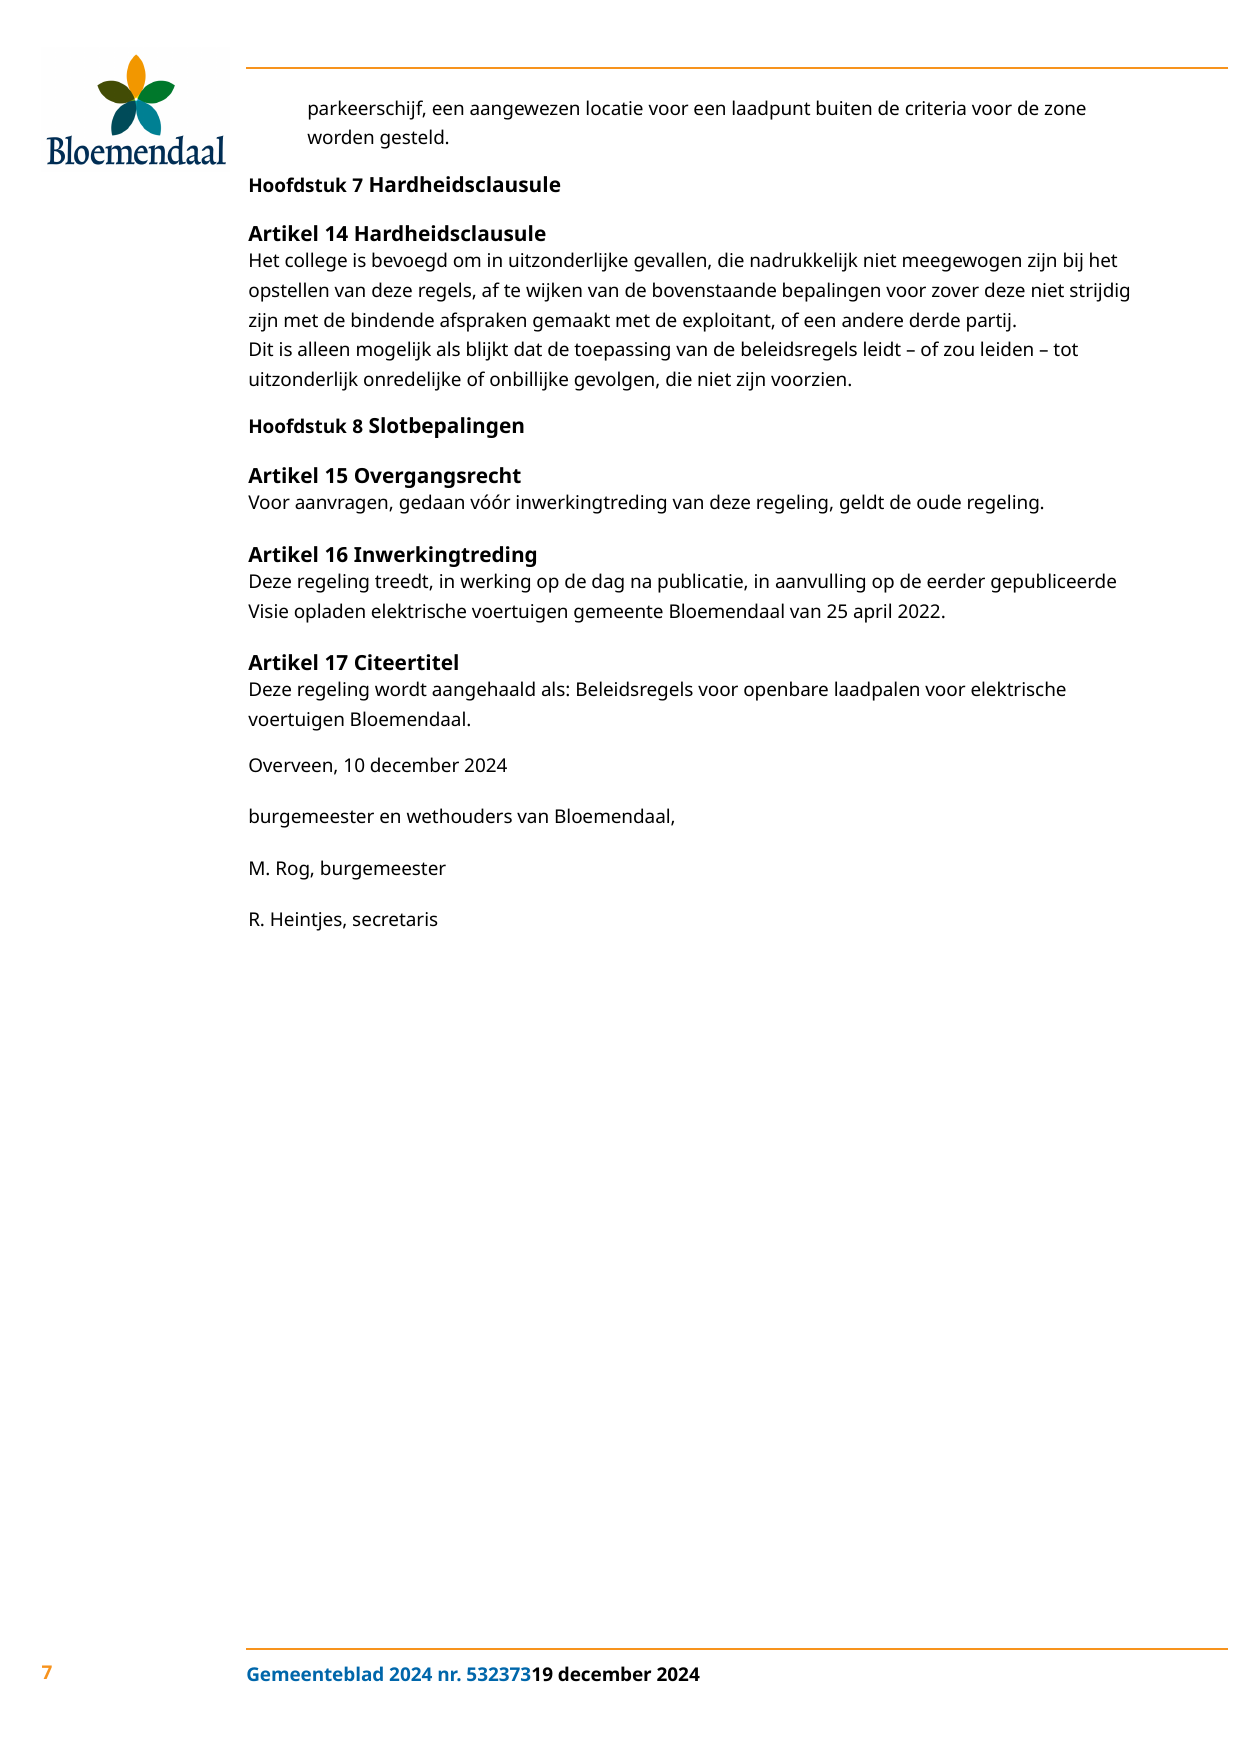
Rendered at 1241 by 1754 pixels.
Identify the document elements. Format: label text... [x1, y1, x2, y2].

list parkeerschijf, een aangewezen locatie voor een laadpunt buiten de criteria voor de zone worden gesteld. [248, 95, 1152, 150]
text Deze regeling wordt aangehaald als: Beleidsregels voor openbare laadpalen voor elektrische voertuigen Bloemendaal. [248, 677, 1152, 732]
text burgemeester en wethouders van Bloemendaal, [248, 803, 1152, 829]
text Voor aanvragen, gedaan vóór inwerkingtreding van deze regeling, geldt de oude regeling. [248, 489, 1152, 515]
text R. Heintjes, secretaris [248, 906, 1152, 932]
text Artikel 17 Citeertitel [248, 648, 1152, 677]
text Artikel 16 Inwerkingtreding [248, 540, 1152, 568]
text M. Rog, burgemeester [248, 855, 1152, 881]
text Het college is bevoegd om in uitzonderlijke gevallen, die nadrukkelijk niet meegewogen zijn bij het opstellen van deze regels, af te wijken van de bovenstaande bepalingen voor zover deze niet strijdig zijn met de bindende afspraken gemaakt met de exploitant, of een andere derde partij. [248, 248, 1152, 333]
text Hoofdstuk 7 Hardheidsclausule [248, 170, 1152, 198]
text Hoofdstuk 8 Slotbepalingen [248, 412, 1152, 440]
text Dit is alleen mogelijk als blijkt dat de toepassing van de beleidsregels leidt – of zou leiden – tot uitzonderlijk onredelijke of onbillijke gevolgen, die niet zijn voorzien. [248, 336, 1152, 392]
text Deze regeling treedt, in werking op de dag na publicatie, in aanvulling op de eerder gepubliceerde Visie opladen elektrische voertuigen gemeente Bloemendaal van 25 april 2022. [248, 568, 1152, 623]
text Artikel 14 Hardheidsclausule [248, 219, 1152, 248]
text Overveen, 10 december 2024 [248, 752, 1152, 778]
text Artikel 15 Overgangsrecht [248, 461, 1152, 489]
picture [41, 47, 231, 172]
